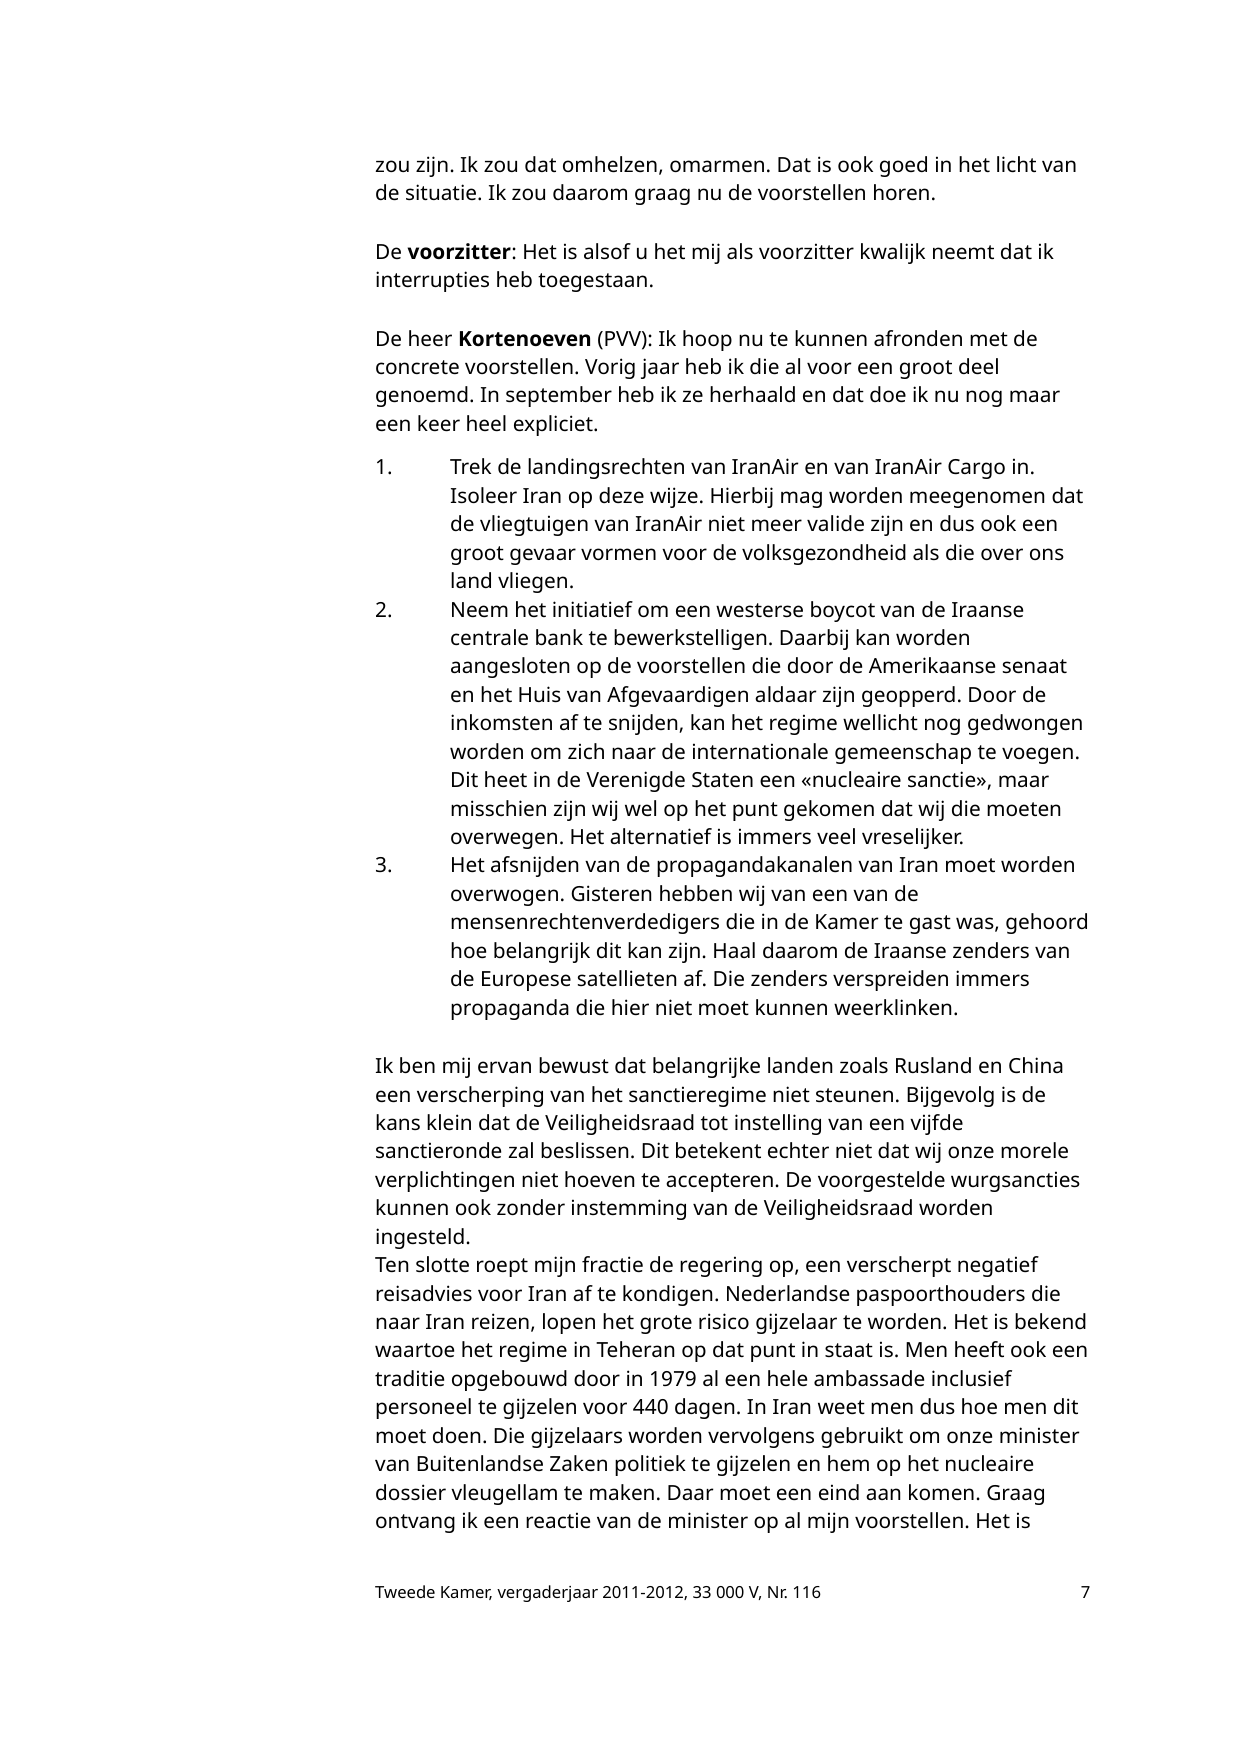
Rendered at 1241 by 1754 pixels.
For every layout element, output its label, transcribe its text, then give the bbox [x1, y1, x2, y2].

text De heer Kortenoeven (PVV): Ik hoop nu te kunnen afronden met de concrete voorstellen. Vorig jaar heb ik die al voor een groot deel genoemd. In september heb ik ze herhaald en dat doe ik nu nog maar een keer heel expliciet. [375, 324, 1090, 437]
list Trek de landingsrechten van IranAir en van IranAir Cargo in. Isoleer Iran op deze wijze. Hierbij mag worden meegenomen dat de vliegtuigen van IranAir niet meer valide zijn en dus ook een groot gevaar vormen voor de volksgezondheid als die over ons land vliegen. [375, 452, 1090, 595]
list Het afsnijden van de propagandakanalen van Iran moet worden overwogen. Gisteren hebben wij van een van de mensenrechtenverdedigers die in de Kamer te gast was, gehoord hoe belangrijk dit kan zijn. Haal daarom de Iraanse zenders van de Europese satellieten af. Die zenders verspreiden immers propaganda die hier niet moet kunnen weerklinken. [375, 851, 1090, 1021]
text De voorzitter: Het is alsof u het mij als voorzitter kwalijk neemt dat ik interrupties heb toegestaan. [375, 237, 1090, 294]
text zou zijn. Ik zou dat omhelzen, omarmen. Dat is ook goed in het licht van de situatie. Ik zou daarom graag nu de voorstellen horen. [375, 150, 1090, 207]
list Neem het initiatief om een westerse boycot van de Iraanse centrale bank te bewerkstelligen. Daarbij kan worden aangesloten op de voorstellen die door de Amerikaanse senaat en het Huis van Afgevaardigen aldaar zijn geopperd. Door de inkomsten af te snijden, kan het regime wellicht nog gedwongen worden om zich naar de internationale gemeenschap te voegen. Dit heet in de Verenigde Staten een «nucleaire sanctie», maar misschien zijn wij wel op het punt gekomen dat wij die moeten overwegen. Het alternatief is immers veel vreselijker. [375, 595, 1090, 851]
text Ten slotte roept mijn fractie de regering op, een verscherpt negatief reisadvies voor Iran af te kondigen. Nederlandse paspoorthouders die naar Iran reizen, lopen het grote risico gijzelaar te worden. Het is bekend waartoe het regime in Teheran op dat punt in staat is. Men heeft ook een traditie opgebouwd door in 1979 al een hele ambassade inclusief personeel te gijzelen voor 440 dagen. In Iran weet men dus hoe men dit moet doen. Die gijzelaars worden vervolgens gebruikt om onze minister van Buitenlandse Zaken politiek te gijzelen en hem op het nucleaire dossier vleugellam te maken. Daar moet een eind aan komen. Graag ontvang ik een reactie van de minister op al mijn voorstellen. Het is [375, 1250, 1090, 1535]
text Ik ben mij ervan bewust dat belangrijke landen zoals Rusland en China een verscherping van het sanctieregime niet steunen. Bijgevolg is de kans klein dat de Veiligheidsraad tot instelling van een vijfde sanctieronde zal beslissen. Dit betekent echter niet dat wij onze morele verplichtingen niet hoeven te accepteren. De voorgestelde wurgsancties kunnen ook zonder instemming van de Veiligheidsraad worden ingesteld. [375, 1051, 1090, 1250]
